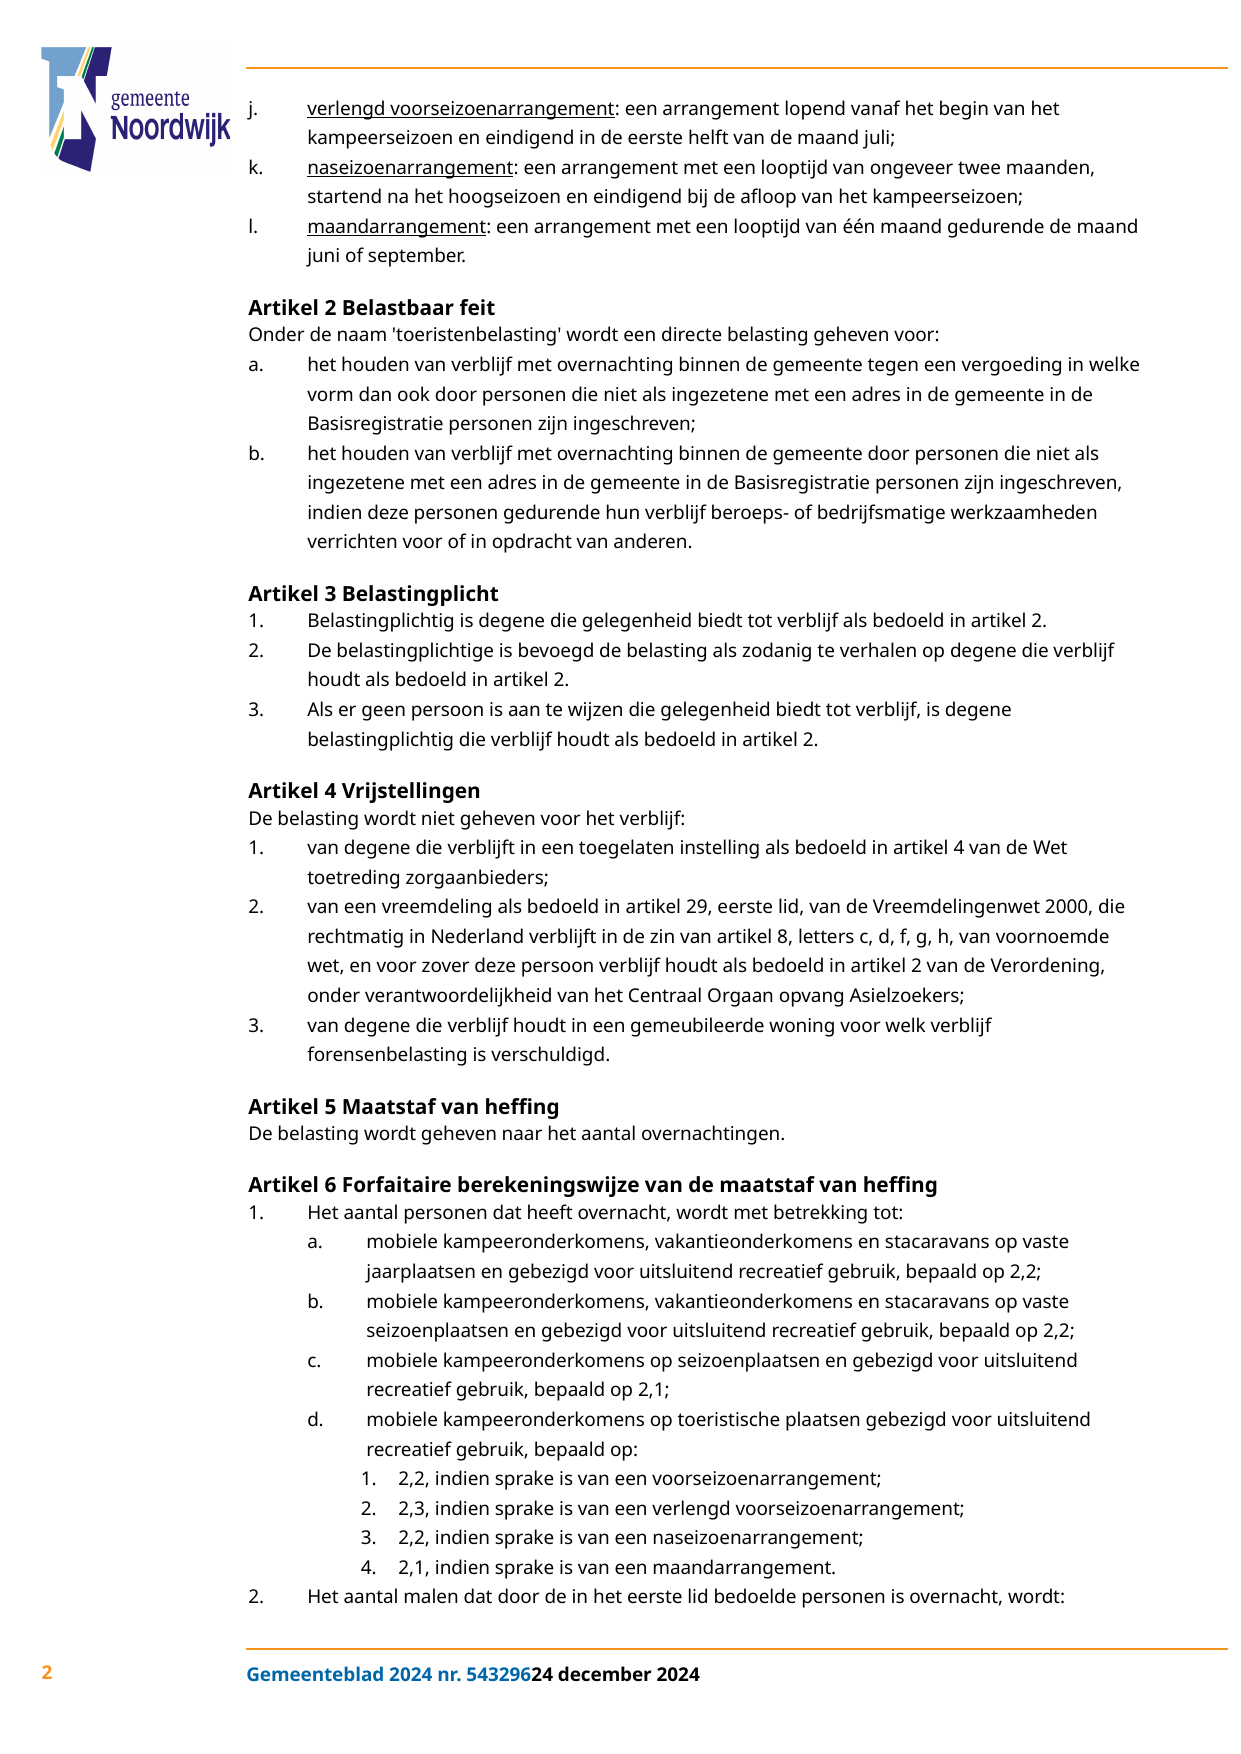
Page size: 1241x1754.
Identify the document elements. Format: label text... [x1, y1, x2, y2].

list mobiele kampeeronderkomens, vakantieonderkomens en stacaravans op vaste seizoenplaatsen en gebezigd voor uitsluitend recreatief gebruik, bepaald op 2,2; [307, 1288, 1152, 1343]
list mobiele kampeeronderkomens op toeristische plaatsen gebezigd voor uitsluitend recreatief gebruik, bepaald op: [307, 1406, 1152, 1461]
list Als er geen persoon is aan te wijzen die gelegenheid biedt tot verblijf, is degene belastingplichtig die verblijf houdt als bedoeld in artikel 2. [248, 696, 1152, 752]
text Artikel 3 Belastingplicht [248, 579, 1152, 607]
text Artikel 5 Maatstaf van heffing [248, 1092, 1152, 1120]
picture [41, 47, 231, 172]
text Artikel 4 Vrijstellingen [248, 776, 1152, 805]
list verlengd voorseizoenarrangement: een arrangement lopend vanaf het begin van het kampeerseizoen en eindigend in de eerste helft van de maand juli; [248, 95, 1152, 150]
list van degene die verblijft in een toegelaten instelling als bedoeld in artikel 4 van de Wet toetreding zorgaanbieders; [248, 834, 1152, 889]
list Het aantal personen dat heeft overnacht, wordt met betrekking tot: [248, 1199, 1152, 1225]
list De belastingplichtige is bevoegd de belasting als zodanig te verhalen op degene die verblijf houdt als bedoeld in artikel 2. [248, 637, 1152, 692]
list Belastingplichtig is degene die gelegenheid biedt tot verblijf als bedoeld in artikel 2. [248, 607, 1152, 633]
list van een vreemdeling als bedoeld in artikel 29, eerste lid, van de Vreemdelingenwet 2000, die rechtmatig in Nederland verblijft in de zin van artikel 8, letters c, d, f, g, h, van voornoemde wet, en voor zover deze persoon verblijf houdt als bedoeld in artikel 2 van de Verordening, onder verantwoordelijkheid van het Centraal Orgaan opvang Asielzoekers; [248, 893, 1152, 1008]
text De belasting wordt geheven naar het aantal overnachtingen. [248, 1120, 1152, 1146]
list het houden van verblijf met overnachting binnen de gemeente door personen die niet als ingezetene met een adres in de gemeente in de Basisregistratie personen zijn ingeschreven, indien deze personen gedurende hun verblijf beroeps- of bedrijfsmatige werkzaamheden verrichten voor of in opdracht van anderen. [248, 440, 1152, 554]
list 2,1, indien sprake is van een maandarrangement. [361, 1554, 1152, 1580]
list naseizoenarrangement: een arrangement met een looptijd van ongeveer twee maanden, startend na het hoogseizoen en eindigend bij de afloop van het kampeerseizoen; [248, 154, 1152, 209]
list 2,3, indien sprake is van een verlengd voorseizoenarrangement; [361, 1495, 1152, 1521]
list maandarrangement: een arrangement met een looptijd van één maand gedurende de maand juni of september. [248, 213, 1152, 268]
text Onder de naam 'toeristenbelasting' wordt een directe belasting geheven voor: [248, 322, 1152, 347]
text Artikel 6 Forfaitaire berekeningswijze van de maatstaf van heffing [248, 1171, 1152, 1199]
list Het aantal malen dat door de in het eerste lid bedoelde personen is overnacht, wordt: [248, 1584, 1152, 1609]
list mobiele kampeeronderkomens, vakantieonderkomens en stacaravans op vaste jaarplaatsen en gebezigd voor uitsluitend recreatief gebruik, bepaald op 2,2; [307, 1229, 1152, 1284]
list 2,2, indien sprake is van een voorseizoenarrangement; [361, 1465, 1152, 1491]
list het houden van verblijf met overnachting binnen de gemeente tegen een vergoeding in welke vorm dan ook door personen die niet als ingezetene met een adres in de gemeente in de Basisregistratie personen zijn ingeschreven; [248, 351, 1152, 436]
text Artikel 2 Belastbaar feit [248, 293, 1152, 322]
text De belasting wordt niet geheven voor het verblijf: [248, 805, 1152, 830]
list mobiele kampeeronderkomens op seizoenplaatsen en gebezigd voor uitsluitend recreatief gebruik, bepaald op 2,1; [307, 1347, 1152, 1402]
list 2,2, indien sprake is van een naseizoenarrangement; [361, 1524, 1152, 1550]
list van degene die verblijf houdt in een gemeubileerde woning voor welk verblijf forensenbelasting is verschuldigd. [248, 1012, 1152, 1067]
